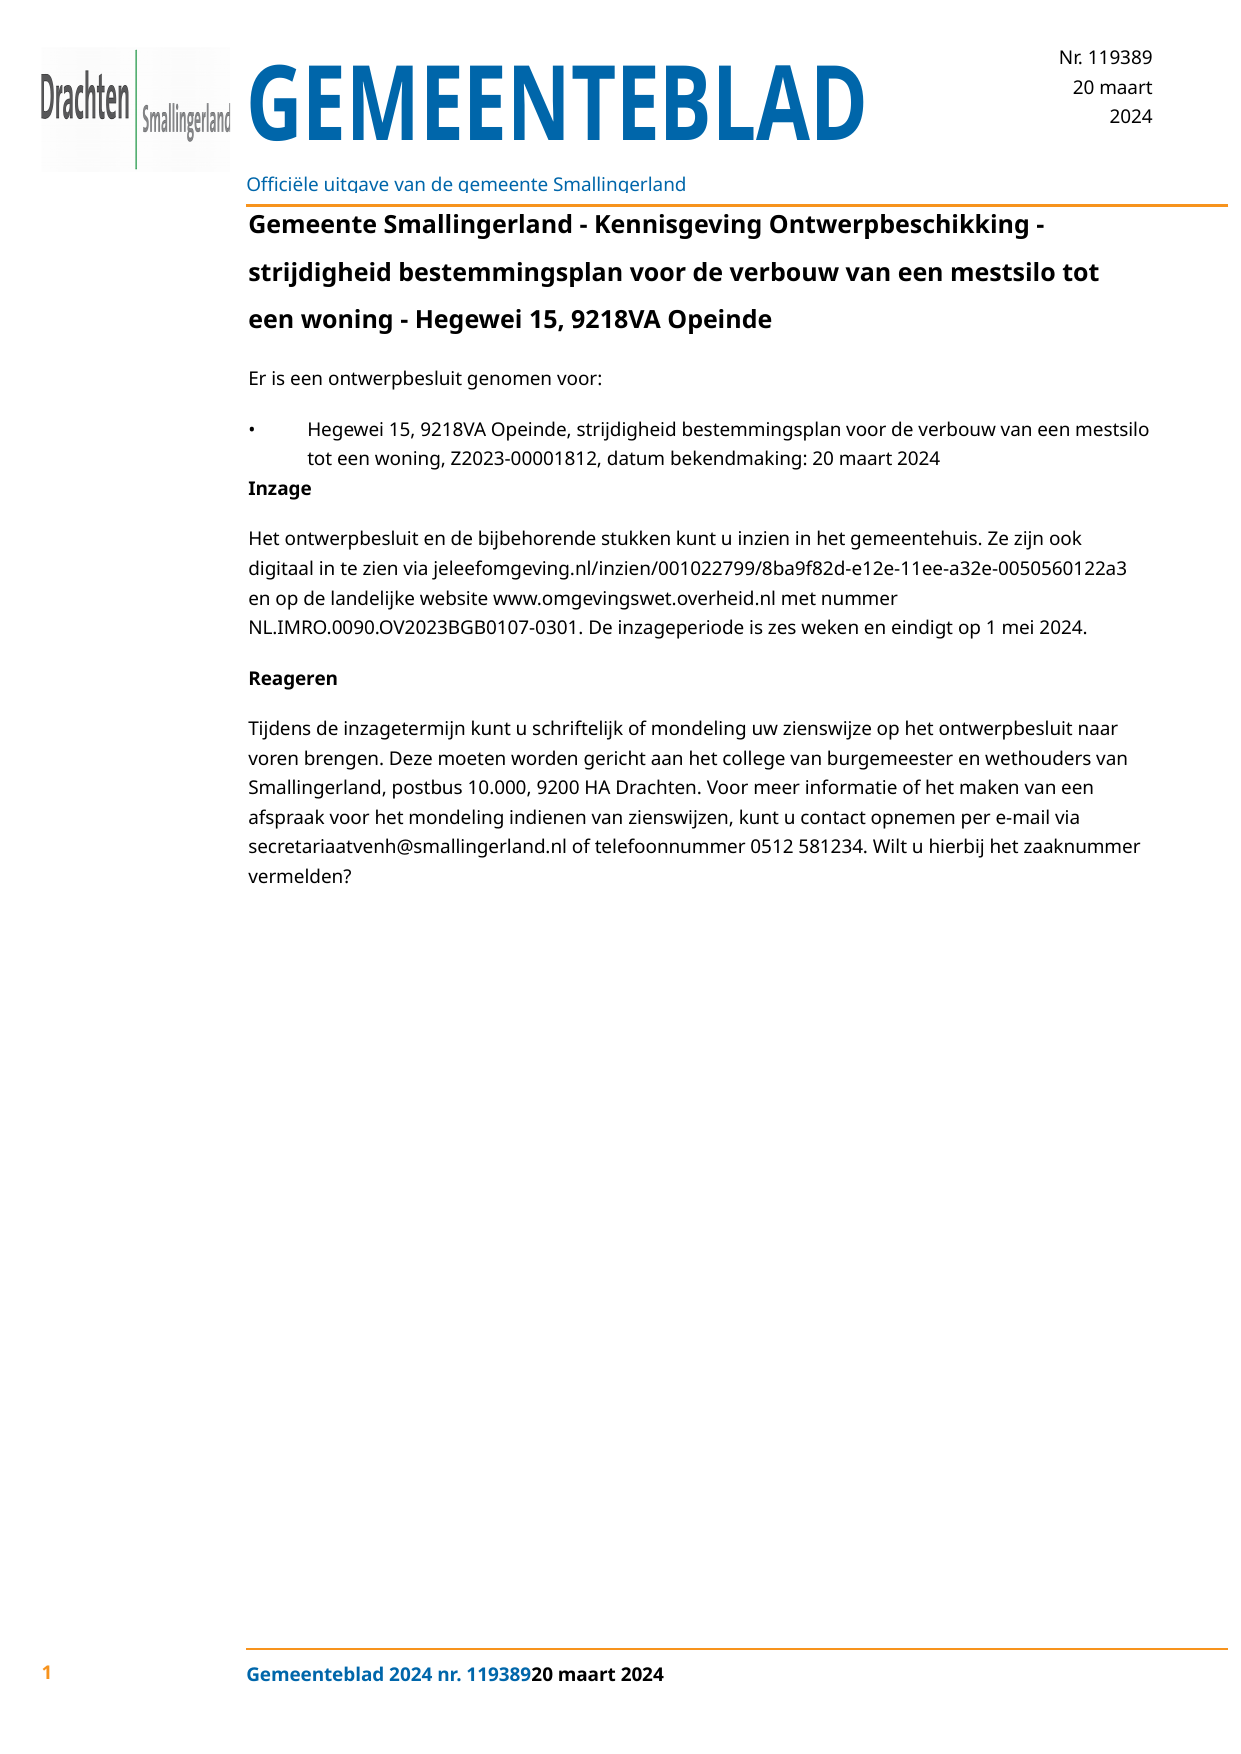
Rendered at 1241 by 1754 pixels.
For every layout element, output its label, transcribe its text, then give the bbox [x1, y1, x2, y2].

text Reageren [248, 665, 1152, 690]
text Tijdens de inzagetermijn kunt u schriftelijk of mondeling uw zienswijze op het ontwerpbesluit naar voren brengen. Deze moeten worden gericht aan het college van burgemeester en wethouders van Smallingerland, postbus 10.000, 9200 HA Drachten. Voor meer informatie of het maken van een afspraak voor het mondeling indienen van zienswijzen, kunt u contact opnemen per e-mail via secretariaatvenh@smallingerland.nl of telefoonnummer 0512 581234. Wilt u hierbij het zaaknummer vermelden? [248, 715, 1152, 889]
text Gemeente Smallingerland - Kennisgeving Ontwerpbeschikking - strijdigheid bestemmingsplan voor de verbouw van een mestsilo tot een woning - Hegewei 15, 9218VA Opeinde [248, 207, 1152, 336]
picture [41, 47, 231, 172]
text Er is een ontwerpbesluit genomen voor: [248, 366, 1152, 391]
list Hegewei 15, 9218VA Opeinde, strijdigheid bestemmingsplan voor de verbouw van een mestsilo tot een woning, Z2023-00001812, datum bekendmaking: 20 maart 2024 [248, 416, 1152, 471]
text Het ontwerpbesluit en de bijbehorende stukken kunt u inzien in het gemeentehuis. Ze zijn ook digitaal in te zien via jeleefomgeving.nl/inzien/001022799/8ba9f82d-e12e-11ee-a32e-0050560122a3 en op de landelijke website www.omgevingswet.overheid.nl met nummer NL.IMRO.0090.OV2023BGB0107-0301. De inzageperiode is zes weken en eindigt op 1 mei 2024. [248, 526, 1152, 640]
text Inzage [248, 475, 1152, 501]
